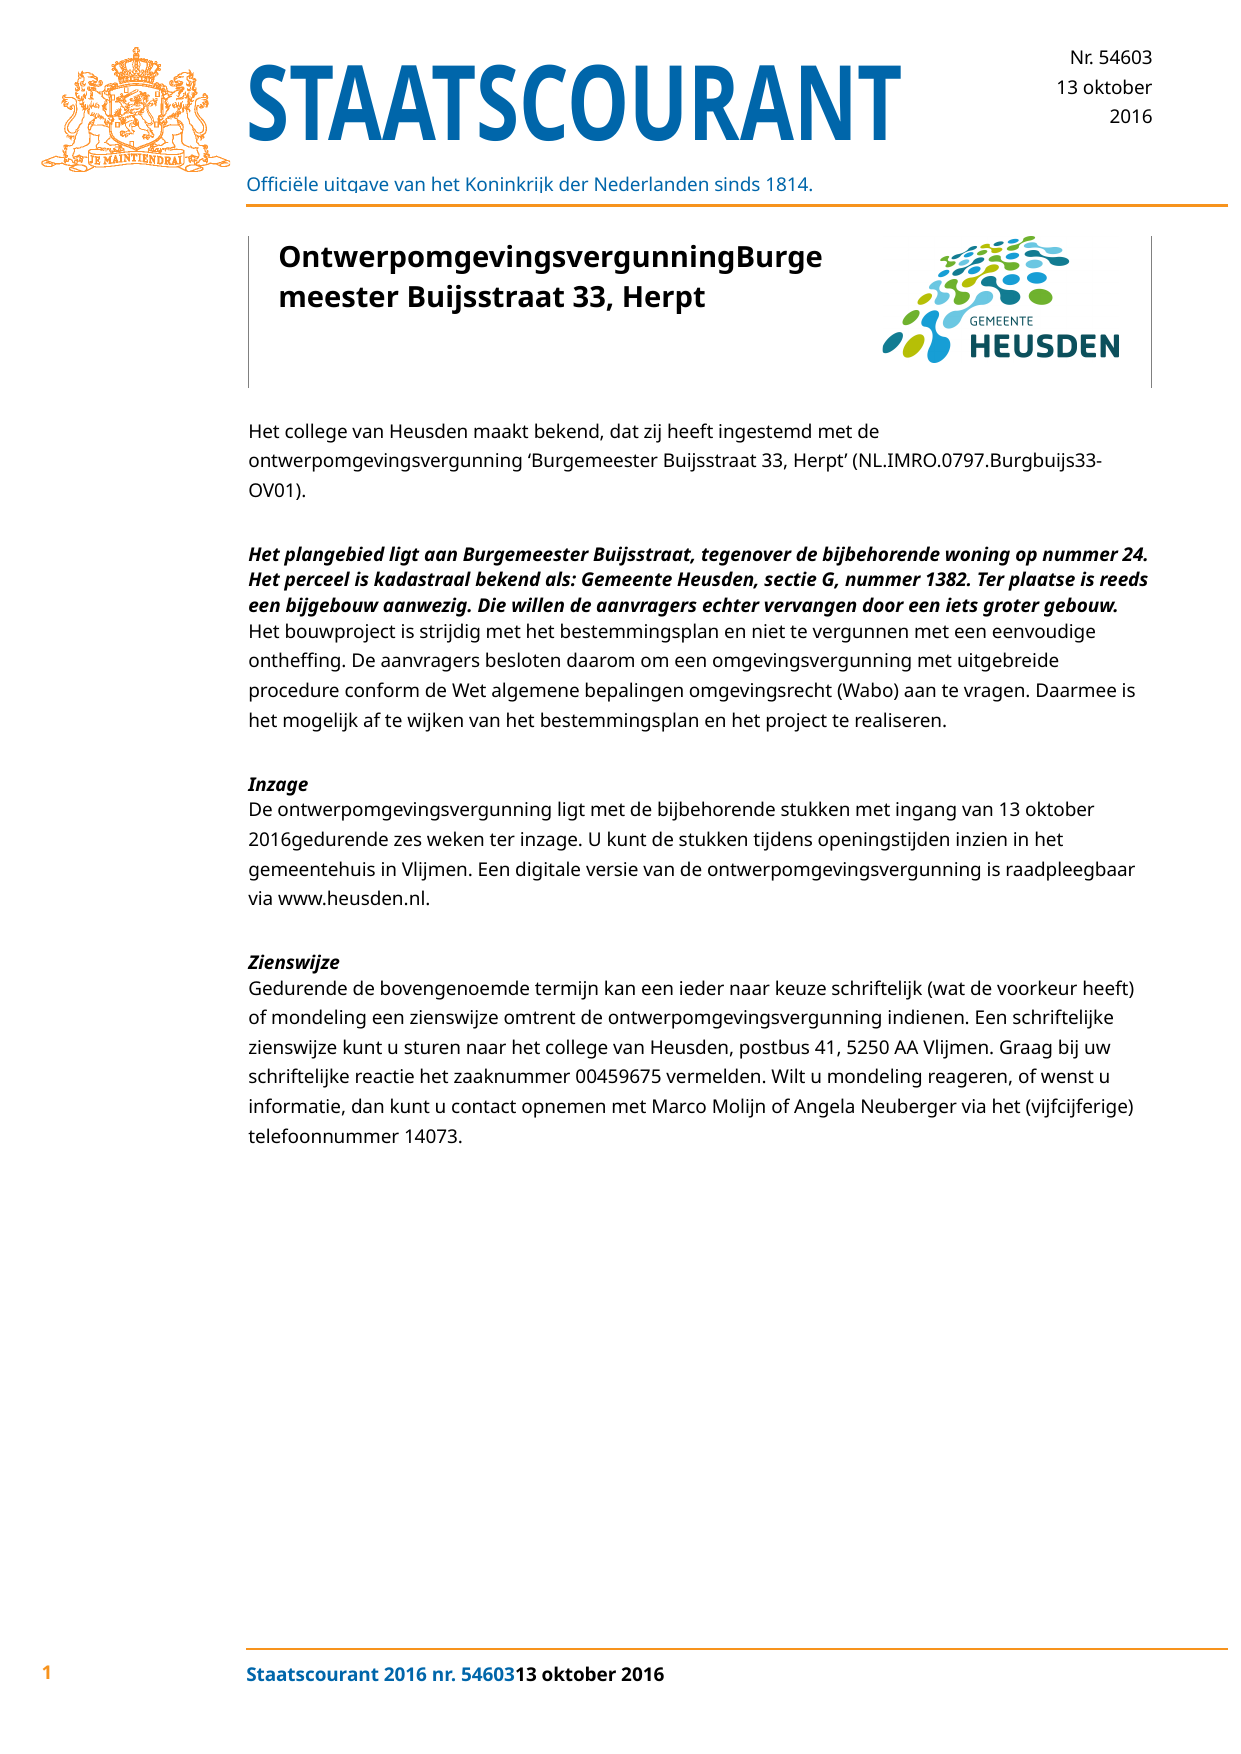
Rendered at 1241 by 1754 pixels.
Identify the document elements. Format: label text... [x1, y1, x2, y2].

text Zienswijze [248, 949, 1152, 975]
text Het bouwproject is strijdig met het bestemmingsplan en niet te vergunnen met een eenvoudige ontheffing. De aanvragers besloten daarom om een omgevingsvergunning met uitgebreide procedure conform de Wet algemene bepalingen omgevingsrecht (Wabo) aan te vragen. Daarmee is het mogelijk af te wijken van het bestemmingsplan en het project te realiseren. [248, 618, 1152, 733]
picture [882, 236, 1119, 363]
text Inzage [248, 771, 1152, 797]
text Het college van Heusden maakt bekend, dat zij heeft ingestemd met de ontwerpomgevingsvergunning ‘Burgemeester Buijsstraat 33, Herpt’ (NL.IMRO.0797.Burgbuijs33-OV01). [248, 418, 1152, 503]
picture [41, 47, 231, 172]
table_header OntwerpomgevingsvergunningBurgemeester Buijsstraat 33, Herpt [249, 236, 850, 388]
text Gedurende de bovengenoemde termijn kan een ieder naar keuze schriftelijk (wat de voorkeur heeft) of mondeling een zienswijze omtrent de ontwerpomgevingsvergunning indienen. Een schriftelijke zienswijze kunt u sturen naar het college van Heusden, postbus 41, 5250 AA Vlijmen. Graag bij uw schriftelijke reactie het zaaknummer 00459675 vermelden. Wilt u mondeling reageren, of wenst u informatie, dan kunt u contact opnemen met Marco Molijn of Angela Neuberger via het (vijfcijferige) telefoonnummer 14073. [248, 975, 1152, 1149]
table_header [850, 236, 1151, 388]
text De ontwerpomgevingsvergunning ligt met de bijbehorende stukken met ingang van 13 oktober 2016gedurende zes weken ter inzage. U kunt de stukken tijdens openingstijden inzien in het gemeentehuis in Vlijmen. Een digitale versie van de ontwerpomgevingsvergunning is raadpleegbaar via www.heusden.nl. [248, 797, 1152, 911]
text Het plangebied ligt aan Burgemeester Buijsstraat, tegenover de bijbehorende woning op nummer 24. Het perceel is kadastraal bekend als: Gemeente Heusden, sectie G, nummer 1382. Ter plaatse is reeds een bijgebouw aanwezig. Die willen de aanvragers echter vervangen door een iets groter gebouw. [248, 541, 1152, 618]
